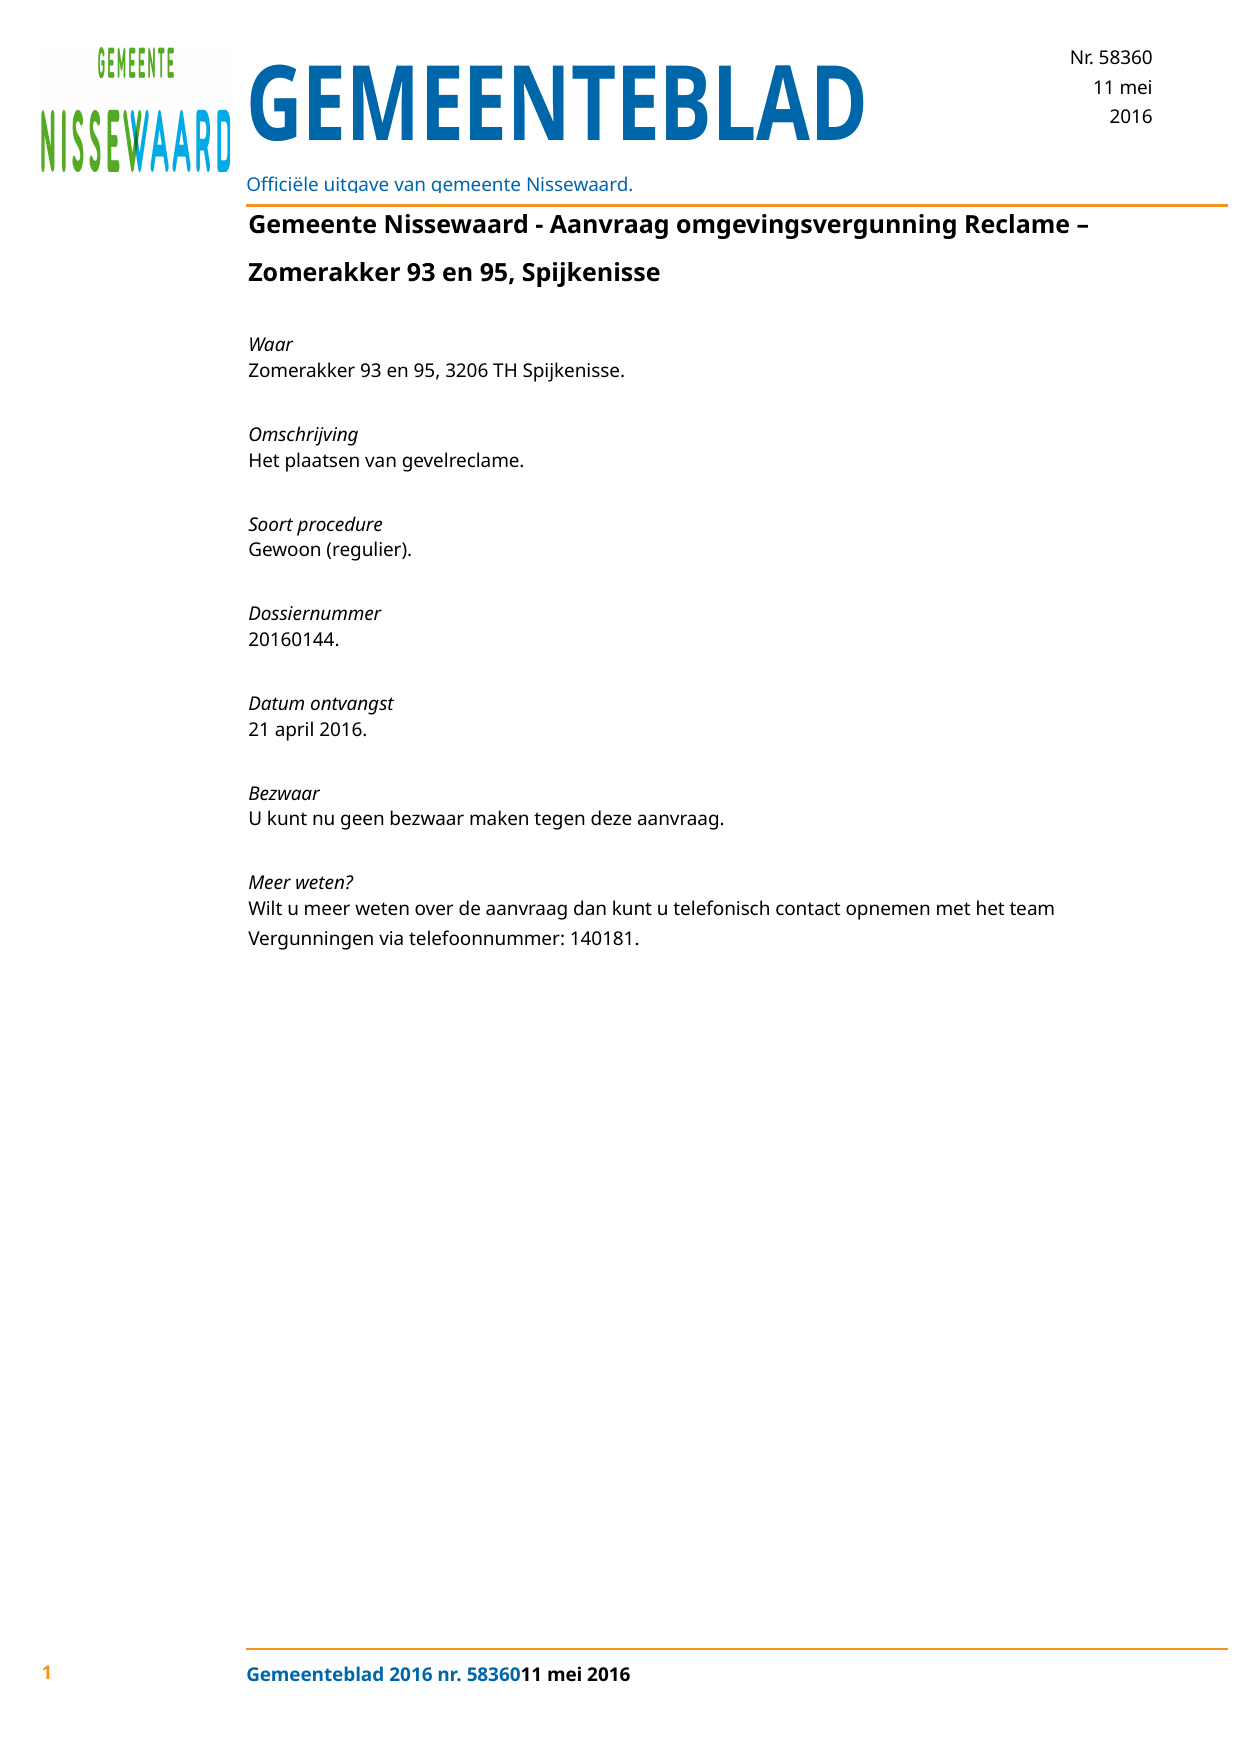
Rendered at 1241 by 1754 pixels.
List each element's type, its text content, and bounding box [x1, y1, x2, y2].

text Soort procedure [248, 511, 1152, 537]
text Dossiernummer [248, 601, 1152, 626]
text Waar [248, 331, 1152, 357]
text Wilt u meer weten over de aanvraag dan kunt u telefonisch contact opnemen met het team Vergunningen via telefoonnummer: 140181. [248, 895, 1152, 951]
picture [41, 47, 231, 172]
picture [222, 122, 227, 160]
picture [200, 151, 206, 172]
text 20160144. [248, 626, 1152, 652]
picture [201, 122, 206, 138]
text Omschrijving [248, 421, 1152, 447]
text 21 april 2016. [248, 716, 1152, 742]
text Gewoon (regulier). [248, 537, 1152, 562]
picture [176, 157, 187, 172]
text Meer weten? [248, 869, 1152, 895]
text Zomerakker 93 en 95, 3206 TH Spijkenisse. [248, 357, 1152, 383]
picture [154, 157, 165, 172]
text Datum ontvangst [248, 690, 1152, 716]
text U kunt nu geen bezwaar maken tegen deze aanvraag. [248, 806, 1152, 831]
text Bezwaar [248, 780, 1152, 806]
text Gemeente Nissewaard - Aanvraag omgevingsvergunning Reclame – Zomerakker 93 en 95, Spijkenisse [248, 207, 1152, 288]
text Het plaatsen van gevelreclame. [248, 447, 1152, 473]
